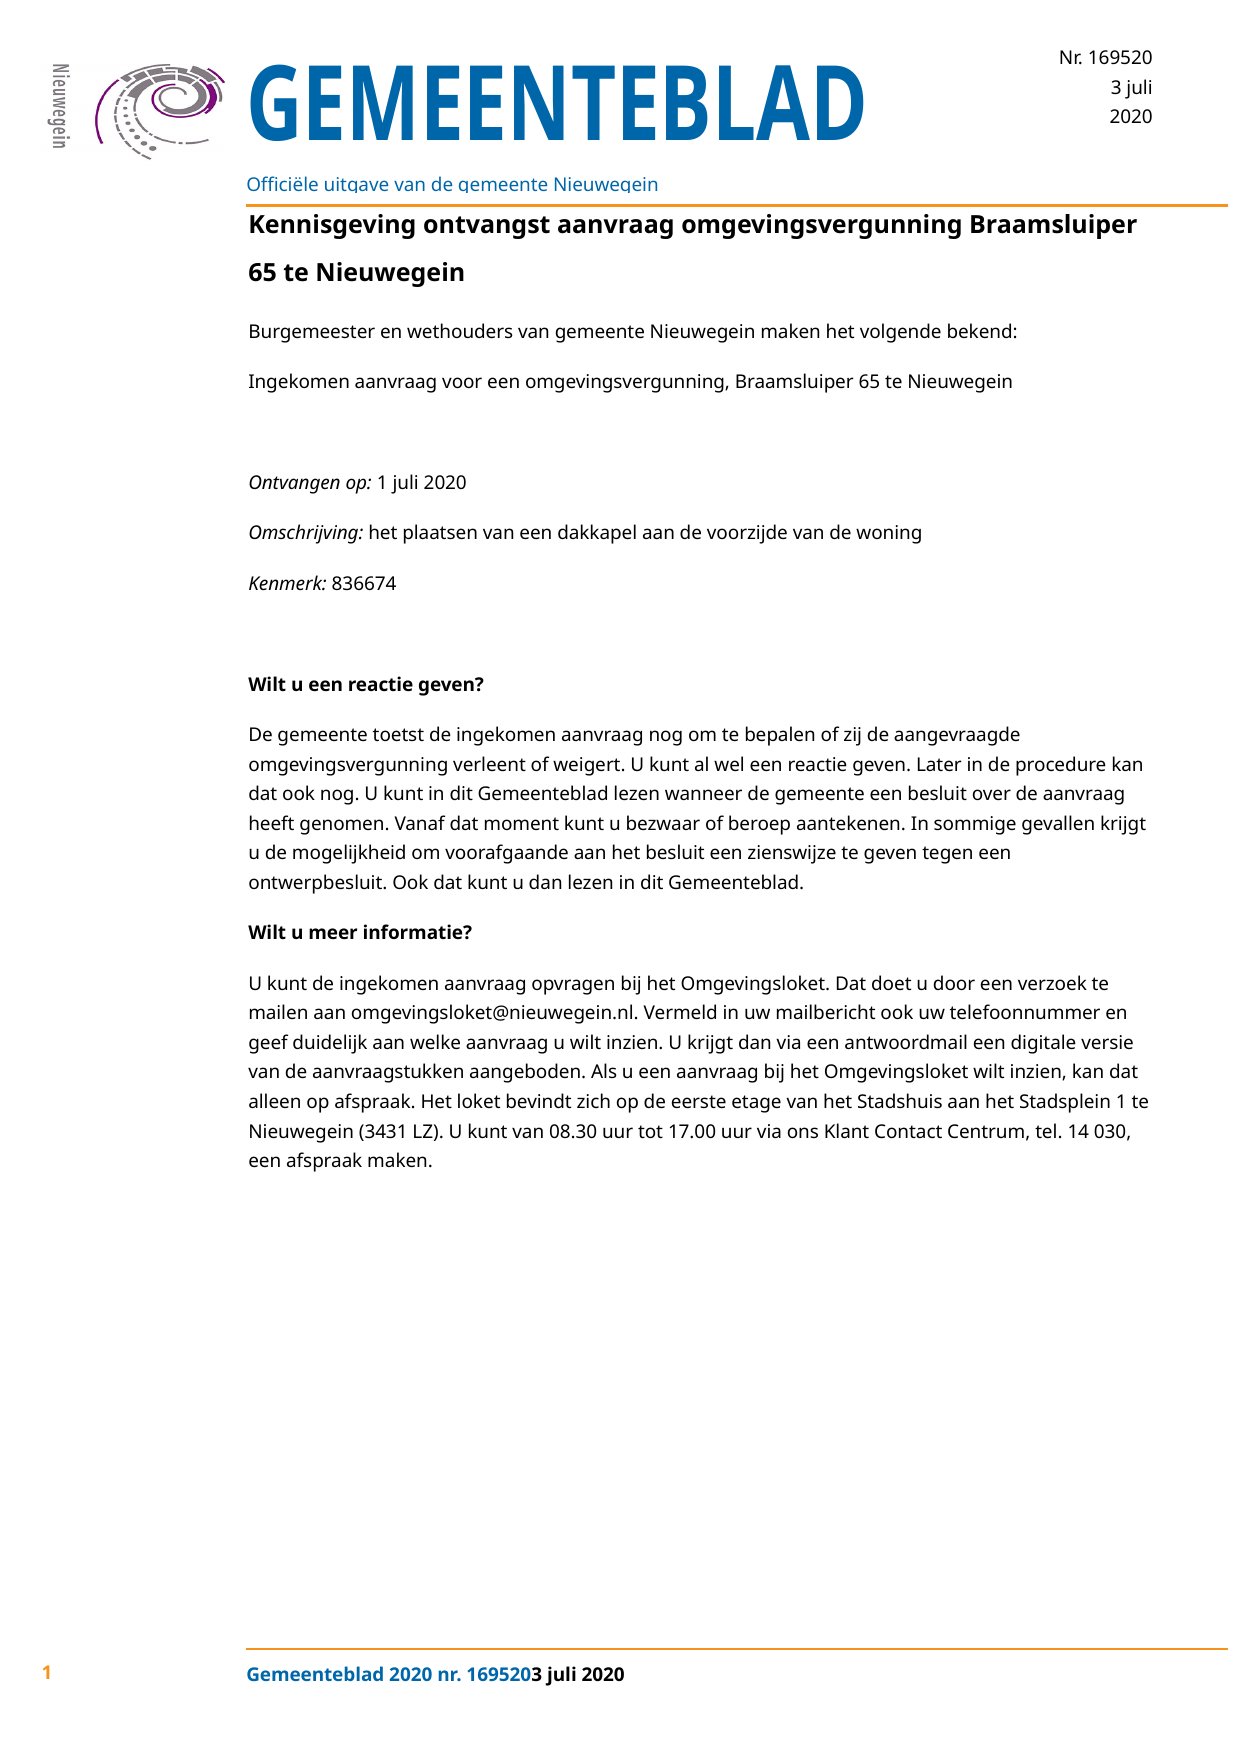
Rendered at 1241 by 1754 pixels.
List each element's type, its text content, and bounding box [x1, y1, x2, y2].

text Wilt u meer informatie? [248, 919, 1152, 945]
text De gemeente toetst de ingekomen aanvraag nog om te bepalen of zij de aangevraagde omgevingsvergunning verleent of weigert. U kunt al wel een reactie geven. Later in de procedure kan dat ook nog. U kunt in dit Gemeenteblad lezen wanneer de gemeente een besluit over de aanvraag heeft genomen. Vanaf dat moment kunt u bezwaar of beroep aantekenen. In sommige gevallen krijgt u de mogelijkheid om voorafgaande aan het besluit een zienswijze te geven tegen een ontwerpbesluit. Ook dat kunt u dan lezen in dit Gemeenteblad. [248, 721, 1152, 895]
text Burgemeester en wethouders van gemeente Nieuwegein maken het volgende bekend: [248, 318, 1152, 344]
text Omschrijving: het plaatsen van een dakkapel aan de voorzijde van de woning [248, 519, 1152, 545]
text Ontvangen op: 1 juli 2020 [248, 469, 1152, 495]
text Ingekomen aanvraag voor een omgevingsvergunning, Braamsluiper 65 te Nieuwegein [248, 368, 1152, 394]
text Kennisgeving ontvangst aanvraag omgevingsvergunning Braamsluiper 65 te Nieuwegein [248, 207, 1152, 288]
text Wilt u een reactie geven? [248, 671, 1152, 697]
picture [41, 47, 231, 172]
text Kenmerk: 836674 [248, 570, 1152, 596]
text U kunt de ingekomen aanvraag opvragen bij het Omgevingsloket. Dat doet u door een verzoek te mailen aan omgevingsloket@nieuwegein.nl. Vermeld in uw mailbericht ook uw telefoonnummer en geef duidelijk aan welke aanvraag u wilt inzien. U krijgt dan via een antwoordmail een digitale versie van de aanvraagstukken aangeboden. Als u een aanvraag bij het Omgevingsloket wilt inzien, kan dat alleen op afspraak. Het loket bevindt zich op de eerste etage van het Stadshuis aan het Stadsplein 1 te Nieuwegein (3431 LZ). U kunt van 08.30 uur tot 17.00 uur via ons Klant Contact Centrum, tel. 14 030, een afspraak maken. [248, 970, 1152, 1173]
